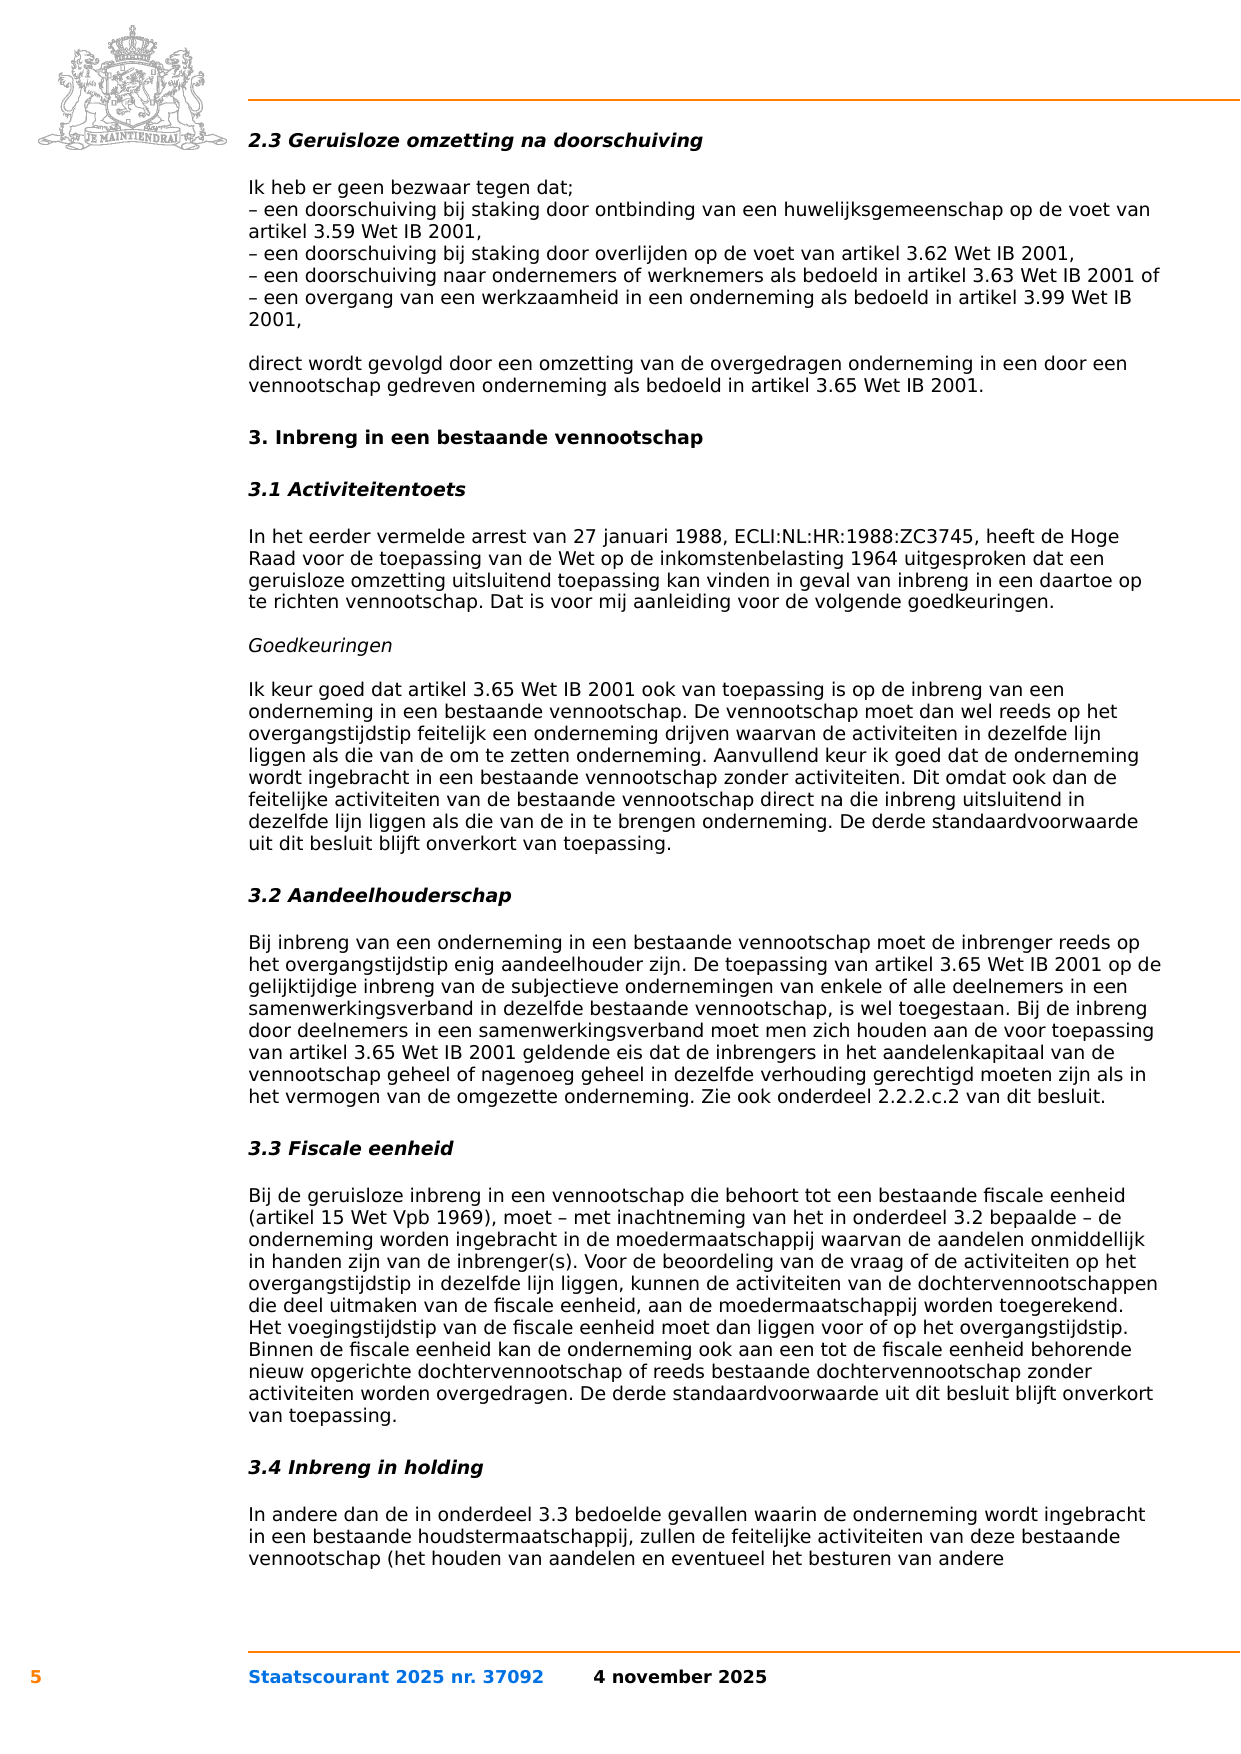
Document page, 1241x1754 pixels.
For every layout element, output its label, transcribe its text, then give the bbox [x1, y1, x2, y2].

subtitle 3. Inbreng in een bestaande vennootschap [248, 427, 1163, 448]
text – een doorschuiving bij staking door ontbinding van een huwelijksgemeenschap op de voet van artikel 3.59 Wet IB 2001, [248, 199, 1163, 243]
text – een overgang van een werkzaamheid in een onderneming als bedoeld in artikel 3.99 Wet IB 2001, [248, 287, 1163, 331]
text Ik keur goed dat artikel 3.65 Wet IB 2001 ook van toepassing is op de inbreng van een onderneming in een bestaande vennootschap. De vennootschap moet dan wel reeds op het overgangstijdstip feitelijk een onderneming drijven waarvan de activiteiten in dezelfde lijn liggen als die van de om te zetten onderneming. Aanvullend keur ik goed dat de onderneming wordt ingebracht in een bestaande vennootschap zonder activiteiten. Dit omdat ook dan de feitelijke activiteiten van de bestaande vennootschap direct na die inbreng uitsluitend in dezelfde lijn liggen als die van de in te brengen onderneming. De derde standaardvoorwaarde uit dit besluit blijft onverkort van toepassing. [248, 679, 1163, 855]
picture [38, 25, 227, 150]
text – een doorschuiving naar ondernemers of werknemers als bedoeld in artikel 3.63 Wet IB 2001 of [248, 265, 1163, 287]
text In andere dan de in onderdeel 3.3 bedoelde gevallen waarin de onderneming wordt ingebracht in een bestaande houdstermaatschappij, zullen de feitelijke activiteiten van deze bestaande vennootschap (het houden van aandelen en eventueel het besturen van andere [248, 1503, 1163, 1569]
subtitle 3.4 Inbreng in holding [248, 1457, 1163, 1478]
text Bij de geruisloze inbreng in een vennootschap die behoort tot een bestaande fiscale eenheid (artikel 15 Wet Vpb 1969), moet – met inachtneming van het in onderdeel 3.2 bepaalde – de onderneming worden ingebracht in de moedermaatschappij waarvan de aandelen onmiddellijk in handen zijn van de inbrenger(s). Voor de beoordeling van de vraag of de activiteiten op het overgangstijdstip in dezelfde lijn liggen, kunnen de activiteiten van de dochtervennootschappen die deel uitmaken van de fiscale eenheid, aan de moedermaatschappij worden toegerekend. Het voegingstijdstip van de fiscale eenheid moet dan liggen voor of op het overgangstijdstip. Binnen de fiscale eenheid kan de onderneming ook aan een tot de fiscale eenheid behorende nieuw opgerichte dochtervennootschap of reeds bestaande dochtervennootschap zonder activiteiten worden overgedragen. De derde standaardvoorwaarde uit dit besluit blijft onverkort van toepassing. [248, 1185, 1163, 1427]
subtitle 3.3 Fiscale eenheid [248, 1138, 1163, 1160]
subtitle 3.1 Activiteitentoets [248, 478, 1163, 501]
text Bij inbreng van een onderneming in een bestaande vennootschap moet de inbrenger reeds op het overgangstijdstip enig aandeelhouder zijn. De toepassing van artikel 3.65 Wet IB 2001 op de gelijktijdige inbreng van de subjectieve ondernemingen van enkele of alle deelnemers in een samenwerkingsverband in dezelfde bestaande vennootschap, is wel toegestaan. Bij de inbreng door deelnemers in een samenwerkingsverband moet men zich houden aan de voor toepassing van artikel 3.65 Wet IB 2001 geldende eis dat de inbrengers in het aandelenkapitaal van de vennootschap geheel of nagenoeg geheel in dezelfde verhouding gerechtigd moeten zijn als in het vermogen van de omgezette onderneming. Zie ook onderdeel 2.2.2.c.2 van dit besluit. [248, 932, 1163, 1108]
text Ik heb er geen bezwaar tegen dat; [248, 177, 1163, 199]
text – een doorschuiving bij staking door overlijden op de voet van artikel 3.62 Wet IB 2001, [248, 243, 1163, 265]
text In het eerder vermelde arrest van 27 januari 1988, ECLI:NL:HR:1988:ZC3745, heeft de Hoge Raad voor de toepassing van de Wet op de inkomstenbelasting 1964 uitgesproken dat een geruisloze omzetting uitsluitend toepassing kan vinden in geval van inbreng in een daartoe op te richten vennootschap. Dat is voor mij aanleiding voor de volgende goedkeuringen. [248, 526, 1163, 613]
subtitle 2.3 Geruisloze omzetting na doorschuiving [248, 130, 1163, 152]
subtitle 3.2 Aandeelhouderschap [248, 885, 1163, 907]
subtitle Goedkeuringen [248, 635, 1163, 657]
text direct wordt gevolgd door een omzetting van de overgedragen onderneming in een door een vennootschap gedreven onderneming als bedoeld in artikel 3.65 Wet IB 2001. [248, 353, 1163, 397]
